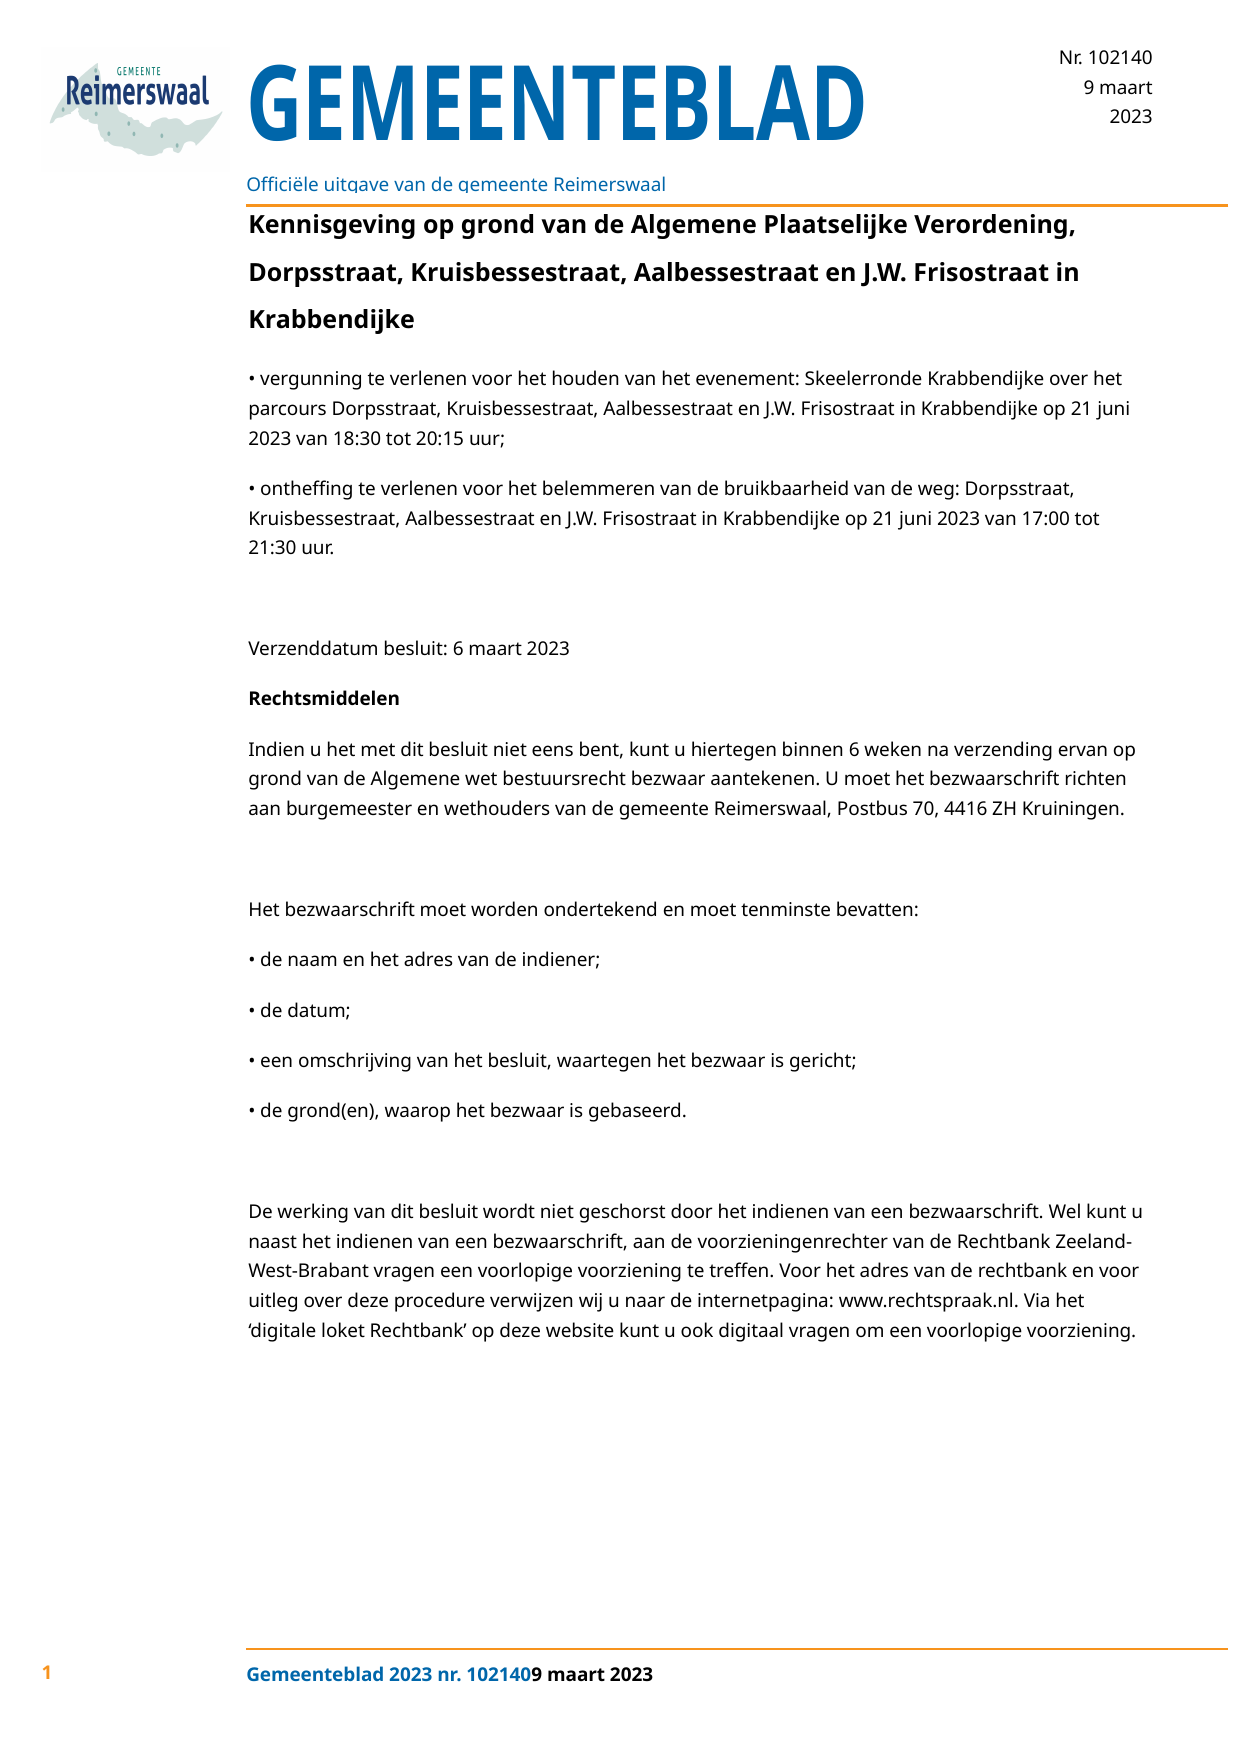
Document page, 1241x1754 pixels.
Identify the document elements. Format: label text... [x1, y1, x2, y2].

text Indien u het met dit besluit niet eens bent, kunt u hiertegen binnen 6 weken na verzending ervan op grond van de Algemene wet bestuursrecht bezwaar aantekenen. U moet het bezwaarschrift richten aan burgemeester en wethouders van de gemeente Reimerswaal, Postbus 70, 4416 ZH Kruiningen. [248, 736, 1152, 821]
text • de datum; [248, 997, 1152, 1022]
text Rechtsmiddelen [248, 686, 1152, 711]
text • ontheffing te verlenen voor het belemmeren van de bruikbaarheid van de weg: Dorpsstraat, Kruisbessestraat, Aalbessestraat en J.W. Frisostraat in Krabbendijke op 21 juni 2023 van 17:00 tot 21:30 uur. [248, 475, 1152, 560]
text Kennisgeving op grond van de Algemene Plaatselijke Verordening, Dorpsstraat, Kruisbessestraat, Aalbessestraat en J.W. Frisostraat in Krabbendijke [248, 207, 1152, 336]
text • een omschrijving van het besluit, waartegen het bezwaar is gericht; [248, 1047, 1152, 1073]
picture [41, 47, 231, 172]
text Het bezwaarschrift moet worden ondertekend en moet tenminste bevatten: [248, 896, 1152, 922]
text • vergunning te verlenen voor het houden van het evenement: Skeelerronde Krabbendijke over het parcours Dorpsstraat, Kruisbessestraat, Aalbessestraat en J.W. Frisostraat in Krabbendijke op 21 juni 2023 van 18:30 tot 20:15 uur; [248, 366, 1152, 450]
text • de grond(en), waarop het bezwaar is gebaseerd. [248, 1098, 1152, 1123]
text • de naam en het adres van de indiener; [248, 946, 1152, 972]
text De werking van dit besluit wordt niet geschorst door het indienen van een bezwaarschrift. Wel kunt u naast het indienen van een bezwaarschrift, aan de voorzieningenrechter van de Rechtbank Zeeland-West-Brabant vragen een voorlopige voorziening te treffen. Voor het adres van de rechtbank en voor uitleg over deze procedure verwijzen wij u naar de internetpagina: www.rechtspraak.nl. Via het ‘digitale loket Rechtbank’ op deze website kunt u ook digitaal vragen om een voorlopige voorziening. [248, 1198, 1152, 1342]
text Verzenddatum besluit: 6 maart 2023 [248, 635, 1152, 661]
